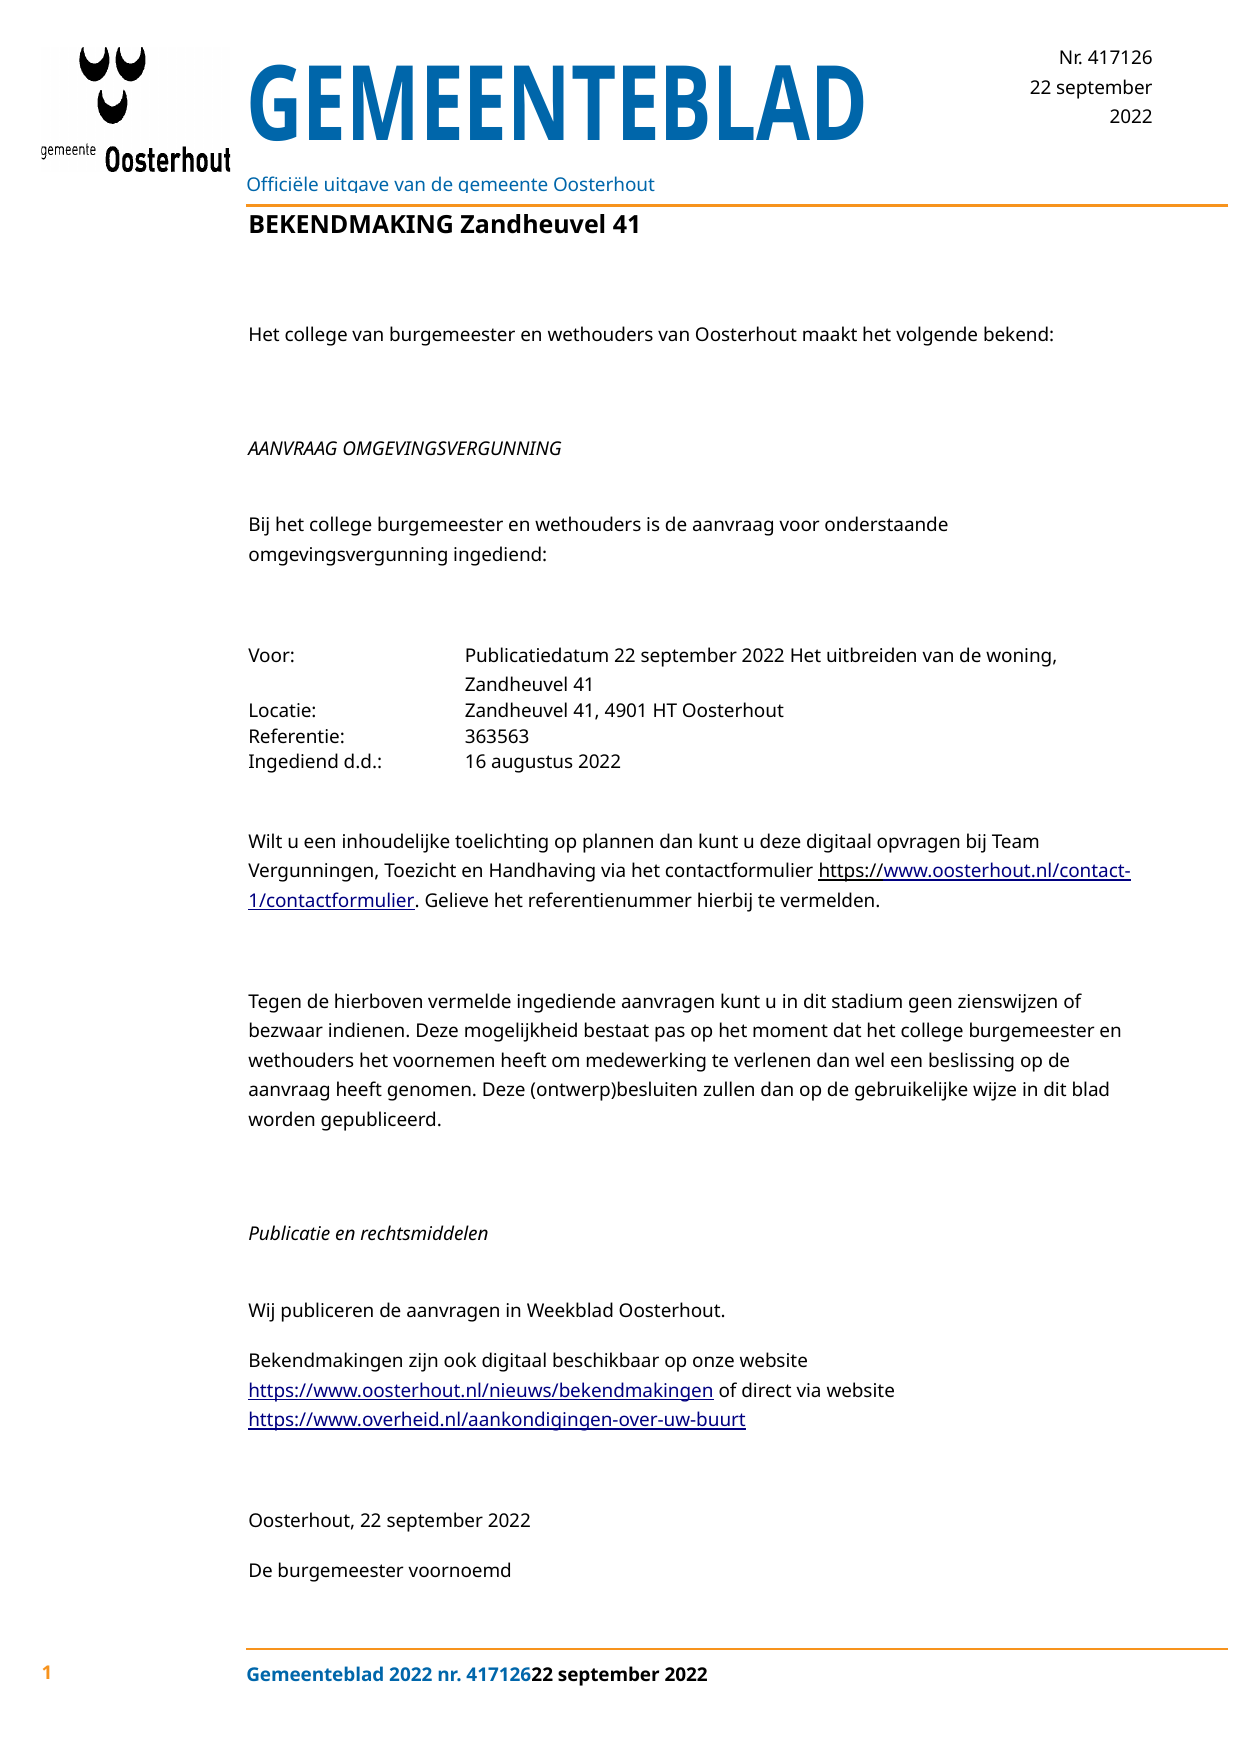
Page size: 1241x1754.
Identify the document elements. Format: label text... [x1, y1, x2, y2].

text De burgemeester voornoemd [248, 1558, 1152, 1583]
text BEKENDMAKING Zandheuvel 41 [248, 207, 1152, 241]
table_cell Ingediend d.d.: [248, 749, 464, 774]
text Tegen de hierboven vermelde ingediende aanvragen kunt u in dit stadium geen zienswijzen of bezwaar indienen. Deze mogelijkheid bestaat pas op het moment dat het college burgemeester en wethouders het voornemen heeft om medewerking te verlenen dan wel een beslissing op de aanvraag heeft genomen. Deze (ontwerp)besluiten zullen dan op de gebruikelijke wijze in dit blad worden gepubliceerd. [248, 988, 1152, 1132]
text Wilt u een inhoudelijke toelichting op plannen dan kunt u deze digitaal opvragen bij Team Vergunningen, Toezicht en Handhaving via het contactformulier https://www.oosterhout.nl/contact-1/contactformulier. Gelieve het referentienummer hierbij te vermelden. [248, 828, 1152, 913]
table_header Voor: [248, 642, 464, 697]
text Wij publiceren de aanvragen in Weekblad Oosterhout. [248, 1297, 1152, 1322]
table_cell 363563 [465, 723, 1152, 748]
table_cell Zandheuvel 41, 4901 HT Oosterhout [465, 697, 1152, 723]
table_cell 16 augustus 2022 [465, 749, 1152, 774]
text Oosterhout, 22 september 2022 [248, 1507, 1152, 1533]
table_header Publicatiedatum 22 september 2022 Het uitbreiden van de woning, Zandheuvel 41 [465, 642, 1152, 697]
text Publicatie en rechtsmiddelen [248, 1221, 1152, 1246]
table_cell Referentie: [248, 723, 464, 748]
text Bekendmakingen zijn ook digitaal beschikbaar op onze website https://www.oosterhout.nl/nieuws/bekendmakingen of direct via website https://www.overheid.nl/aankondigingen-over-uw-buurt [248, 1347, 1152, 1432]
picture [41, 47, 231, 172]
table_cell Locatie: [248, 697, 464, 723]
text Het college van burgemeester en wethouders van Oosterhout maakt het volgende bekend: [248, 321, 1152, 346]
text AANVRAAG OMGEVINGSVERGUNNING [248, 435, 1152, 461]
text Bij het college burgemeester en wethouders is de aanvraag voor onderstaande omgevingsvergunning ingediend: [248, 511, 1152, 567]
